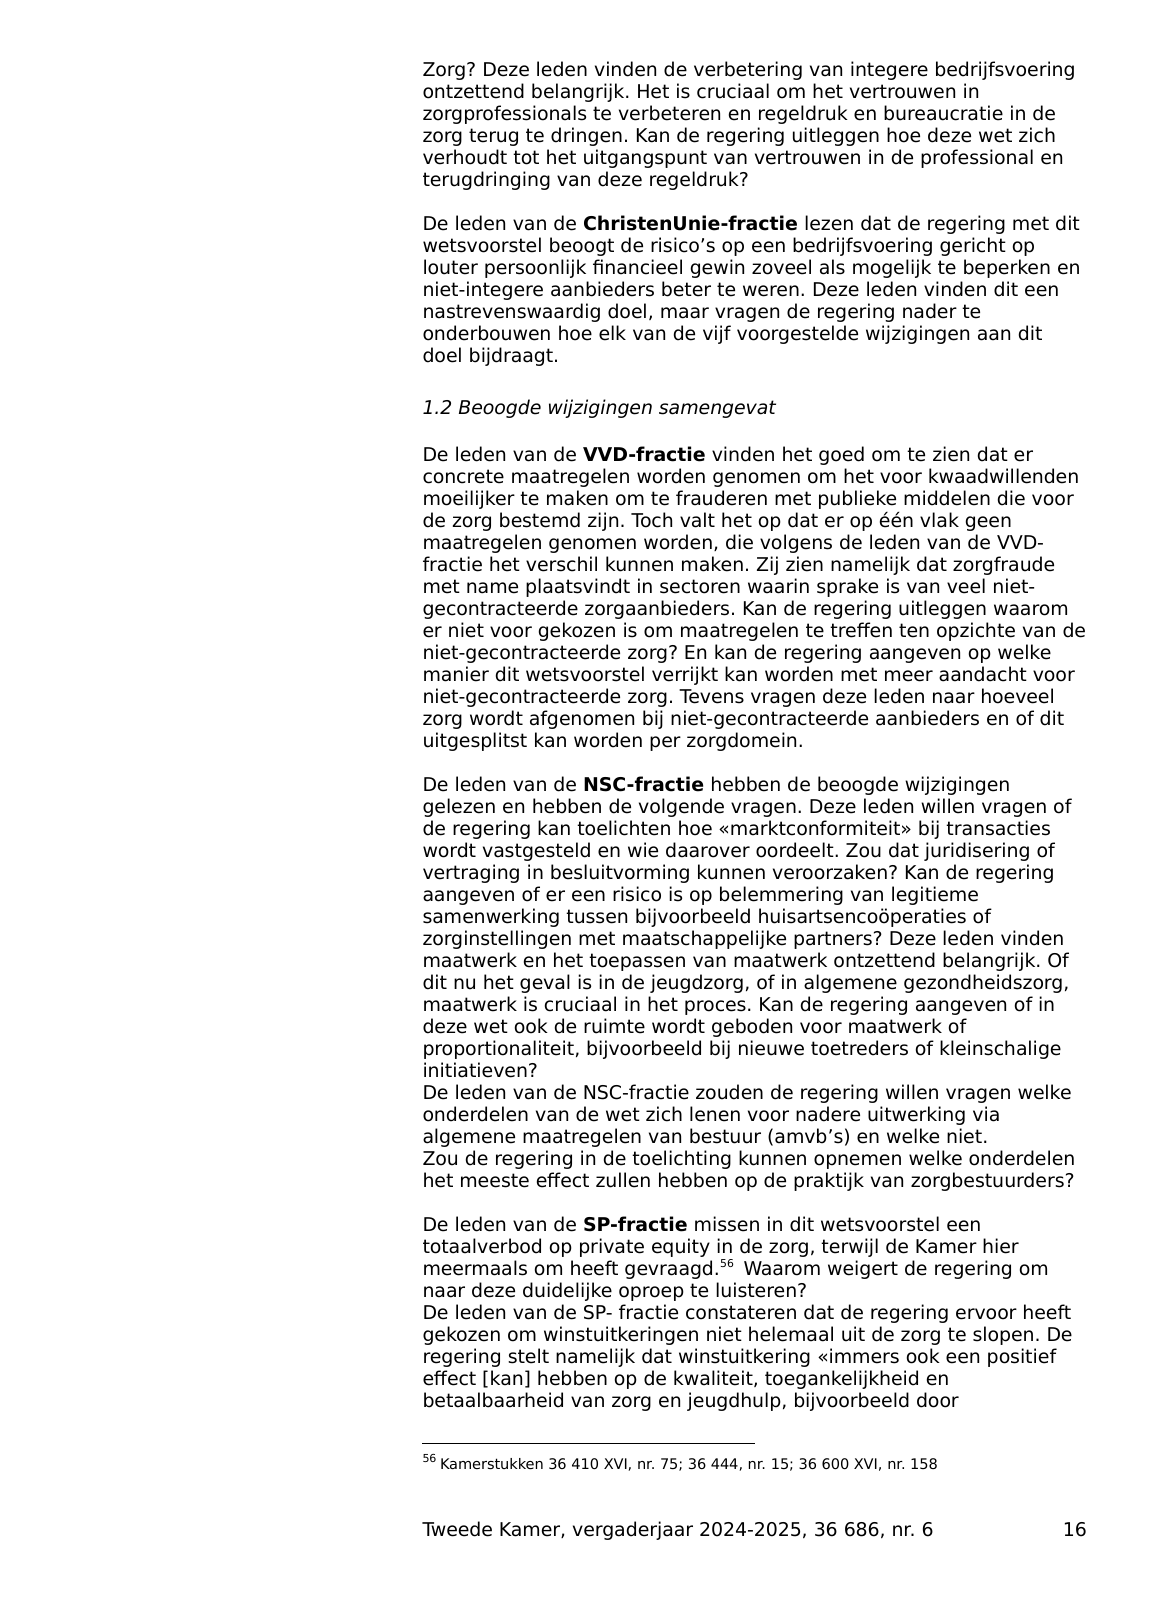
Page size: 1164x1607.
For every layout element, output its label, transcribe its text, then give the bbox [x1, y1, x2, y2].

text Kamerstukken 36 410 XVI, nr. 75; 36 444, nr. 15; 36 600 XVI, nr. 158 [422, 1452, 1087, 1474]
text De leden van de SP-fractie missen in dit wetsvoorstel een totaalverbod op private equity in de zorg, terwijl de Kamer hier meermaals om heeft gevraagd. Waarom weigert de regering om naar deze duidelijke oproep te luisteren? [422, 1214, 1087, 1302]
subtitle 1.2 Beoogde wijzigingen samengevat [422, 397, 1087, 419]
text De leden van de NSC-fractie zouden de regering willen vragen welke onderdelen van de wet zich lenen voor nadere uitwerking via algemene maatregelen van bestuur (amvb’s) en welke niet. [422, 1082, 1087, 1147]
text De leden van de SP- fractie constateren dat de regering ervoor heeft gekozen om winstuitkeringen niet helemaal uit de zorg te slopen. De regering stelt namelijk dat winstuitkering «immers ook een positief effect [kan] hebben op de kwaliteit, toegankelijkheid en betaalbaarheid van zorg en jeugdhulp, bijvoorbeeld door [422, 1302, 1087, 1411]
text De leden van de NSC-fractie hebben de beoogde wijzigingen gelezen en hebben de volgende vragen. Deze leden willen vragen of de regering kan toelichten hoe «marktconformiteit» bij transacties wordt vastgesteld en wie daarover oordeelt. Zou dat juridisering of vertraging in besluitvorming kunnen veroorzaken? Kan de regering aangeven of er een risico is op belemmering van legitieme samenwerking tussen bijvoorbeeld huisartsencoöperaties of zorginstellingen met maatschappelijke partners? Deze leden vinden maatwerk en het toepassen van maatwerk ontzettend belangrijk. Of dit nu het geval is in de jeugdzorg, of in algemene gezondheidszorg, maatwerk is cruciaal in het proces. Kan de regering aangeven of in deze wet ook de ruimte wordt geboden voor maatwerk of proportionaliteit, bijvoorbeeld bij nieuwe toetreders of kleinschalige initiatieven? [422, 774, 1087, 1082]
text Zorg? Deze leden vinden de verbetering van integere bedrijfsvoering ontzettend belangrijk. Het is cruciaal om het vertrouwen in zorgprofessionals te verbeteren en regeldruk en bureaucratie in de zorg terug te dringen. Kan de regering uitleggen hoe deze wet zich verhoudt tot het uitgangspunt van vertrouwen in de professional en terugdringing van deze regeldruk? [422, 59, 1087, 191]
text Zou de regering in de toelichting kunnen opnemen welke onderdelen het meeste effect zullen hebben op de praktijk van zorgbestuurders? [422, 1147, 1087, 1191]
text De leden van de ChristenUnie-fractie lezen dat de regering met dit wetsvoorstel beoogt de risico’s op een bedrijfsvoering gericht op louter persoonlijk financieel gewin zoveel als mogelijk te beperken en niet-integere aanbieders beter te weren. Deze leden vinden dit een nastrevenswaardig doel, maar vragen de regering nader te onderbouwen hoe elk van de vijf voorgestelde wijzigingen aan dit doel bijdraagt. [422, 213, 1087, 367]
text De leden van de VVD-fractie vinden het goed om te zien dat er concrete maatregelen worden genomen om het voor kwaadwillenden moeilijker te maken om te frauderen met publieke middelen die voor de zorg bestemd zijn. Toch valt het op dat er op één vlak geen maatregelen genomen worden, die volgens de leden van de VVD-fractie het verschil kunnen maken. Zij zien namelijk dat zorgfraude met name plaatsvindt in sectoren waarin sprake is van veel niet-gecontracteerde zorgaanbieders. Kan de regering uitleggen waarom er niet voor gekozen is om maatregelen te treffen ten opzichte van de niet-gecontracteerde zorg? En kan de regering aangeven op welke manier dit wetsvoorstel verrijkt kan worden met meer aandacht voor niet-gecontracteerde zorg. Tevens vragen deze leden naar hoeveel zorg wordt afgenomen bij niet-gecontracteerde aanbieders en of dit uitgesplitst kan worden per zorgdomein. [422, 444, 1087, 752]
